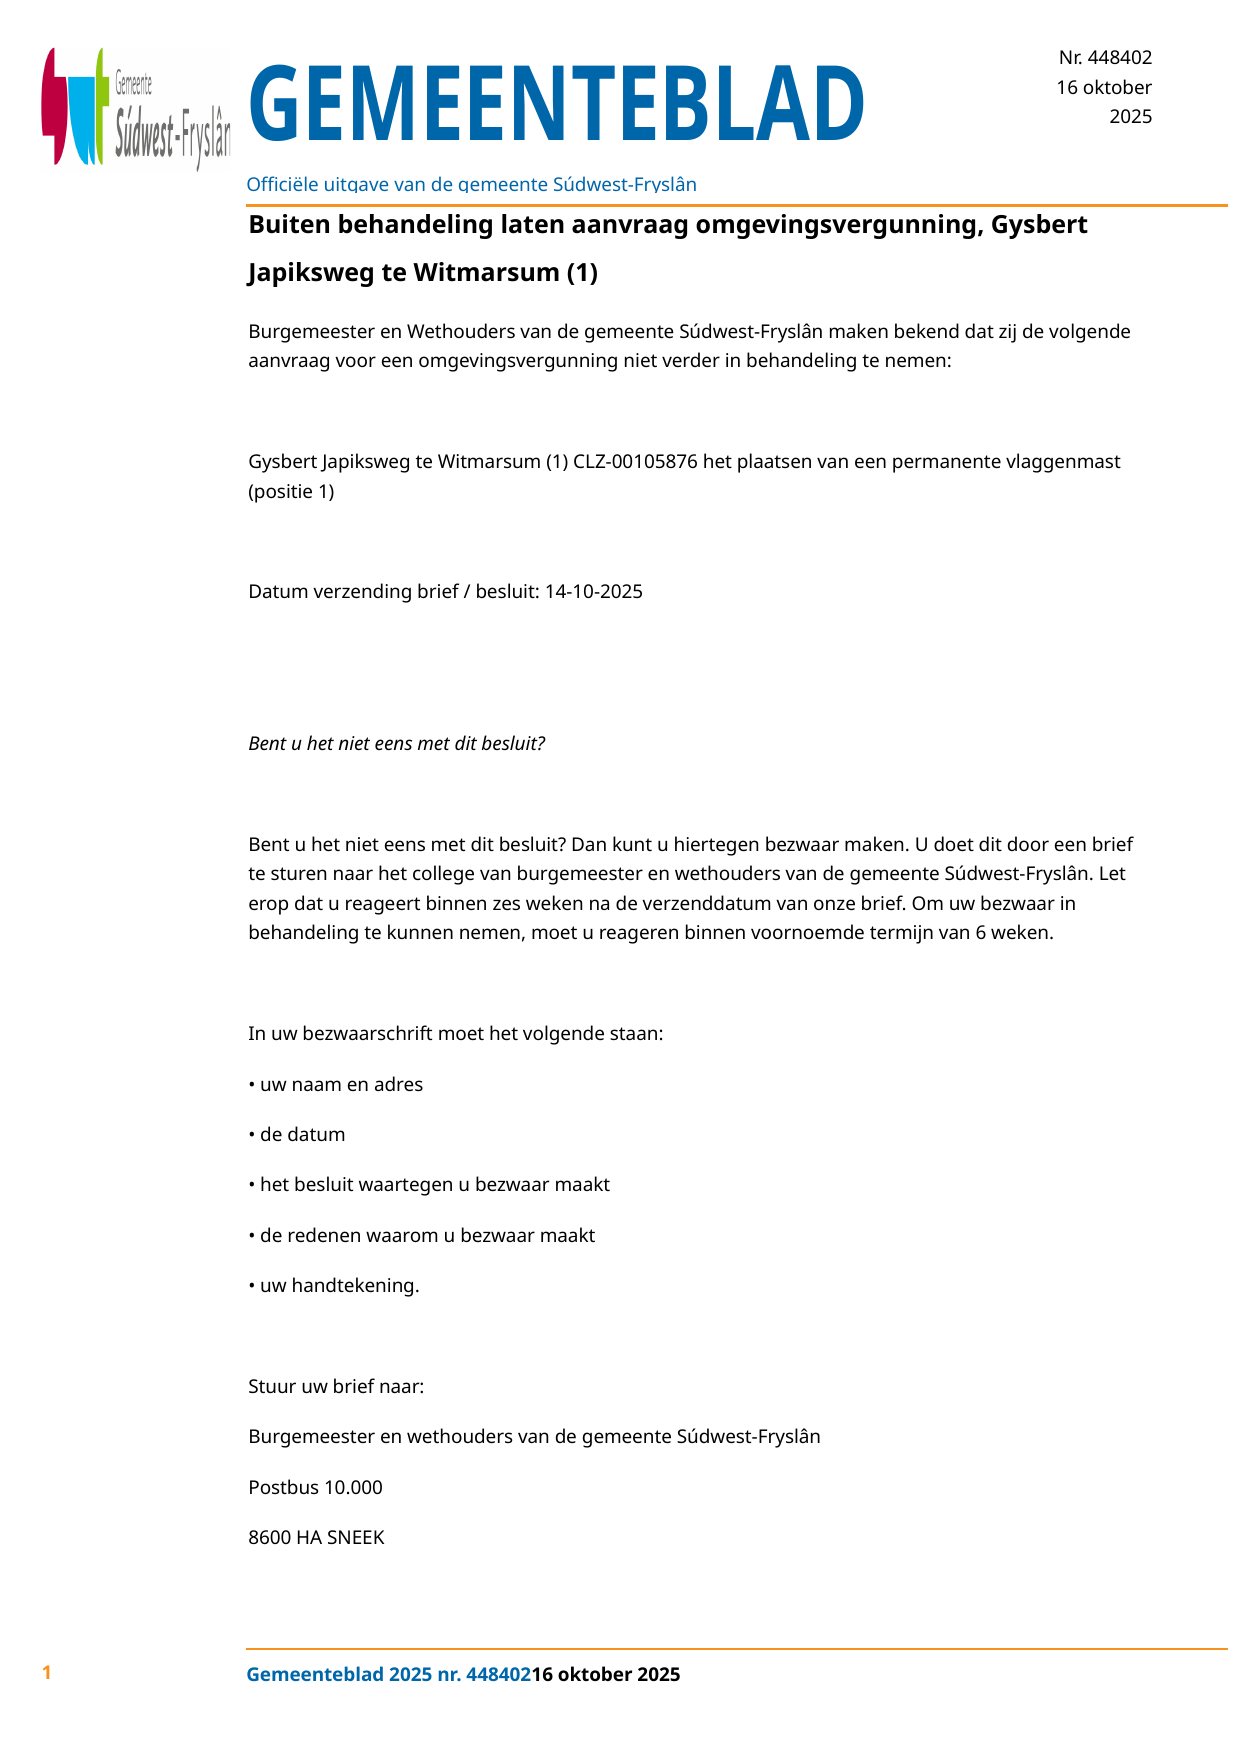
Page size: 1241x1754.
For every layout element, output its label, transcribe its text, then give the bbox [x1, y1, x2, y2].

text Stuur uw brief naar: [248, 1373, 1152, 1399]
text Postbus 10.000 [248, 1474, 1152, 1500]
text • de datum [248, 1121, 1152, 1147]
text Datum verzending brief / besluit: 14-10-2025 [248, 579, 1152, 604]
text Gysbert Japiksweg te Witmarsum (1) CLZ-00105876 het plaatsen van een permanente vlaggenmast (positie 1) [248, 448, 1152, 504]
text • uw naam en adres [248, 1071, 1152, 1097]
text In uw bezwaarschrift moet het volgende staan: [248, 1020, 1152, 1046]
text Burgemeester en Wethouders van de gemeente Súdwest-Fryslân maken bekend dat zij de volgende aanvraag voor een omgevingsvergunning niet verder in behandeling te nemen: [248, 318, 1152, 373]
text 8600 HA SNEEK [248, 1524, 1152, 1550]
text • het besluit waartegen u bezwaar maakt [248, 1172, 1152, 1197]
text Bent u het niet eens met dit besluit? [248, 730, 1152, 756]
text Burgemeester en wethouders van de gemeente Súdwest-Fryslân [248, 1424, 1152, 1449]
text • uw handtekening. [248, 1272, 1152, 1298]
text Buiten behandeling laten aanvraag omgevingsvergunning, Gysbert Japiksweg te Witmarsum (1) [248, 207, 1152, 288]
picture [41, 47, 231, 172]
text • de redenen waarom u bezwaar maakt [248, 1222, 1152, 1248]
text Bent u het niet eens met dit besluit? Dan kunt u hiertegen bezwaar maken. U doet dit door een brief te sturen naar het college van burgemeester en wethouders van de gemeente Súdwest-Fryslân. Let erop dat u reageert binnen zes weken na de verzenddatum van onze brief. Om uw bezwaar in behandeling te kunnen nemen, moet u reageren binnen voornoemde termijn van 6 weken. [248, 831, 1152, 945]
